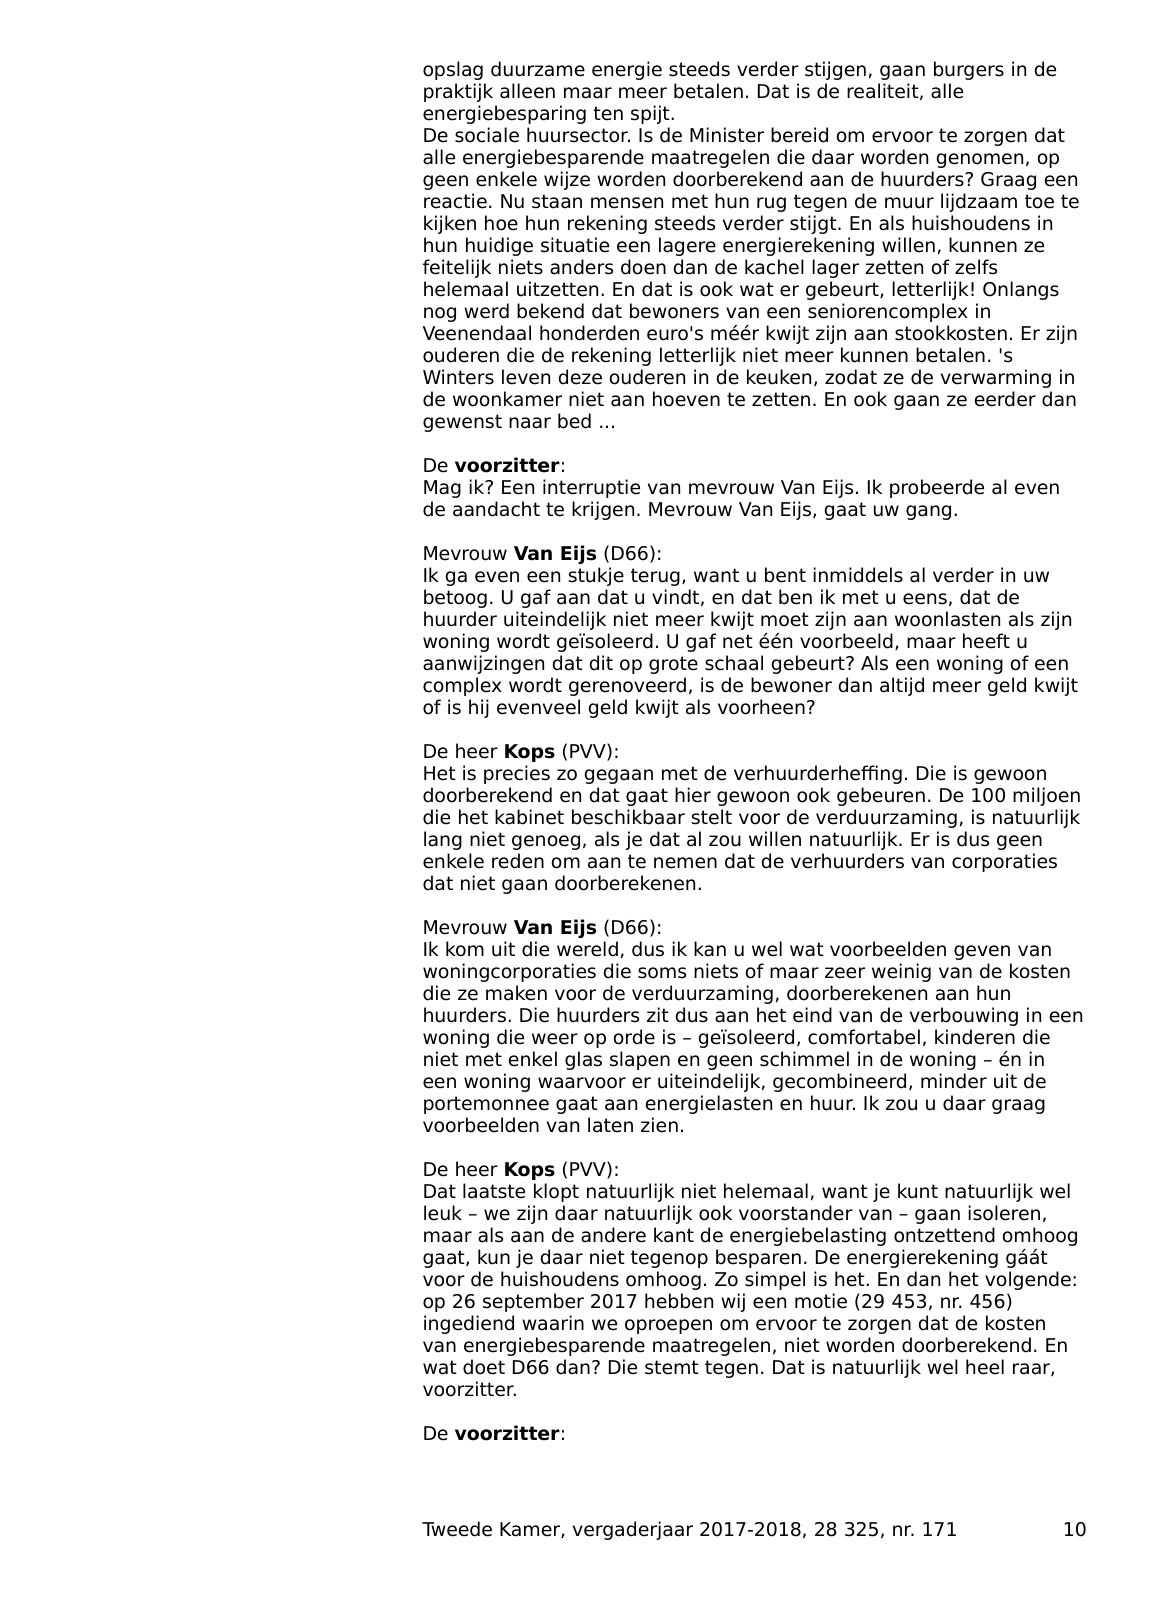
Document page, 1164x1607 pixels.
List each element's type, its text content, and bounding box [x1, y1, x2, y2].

text Mevrouw Van Eijs (D66): [422, 917, 1087, 939]
text Ik ga even een stukje terug, want u bent inmiddels al verder in uw betoog. U gaf aan dat u vindt, en dat ben ik met u eens, dat de huurder uiteindelijk niet meer kwijt moet zijn aan woonlasten als zijn woning wordt geïsoleerd. U gaf net één voorbeeld, maar heeft u aanwijzingen dat dit op grote schaal gebeurt? Als een woning of een complex wordt gerenoveerd, is de bewoner dan altijd meer geld kwijt of is hij evenveel geld kwijt als voorheen? [422, 565, 1087, 719]
text Mag ik? Een interruptie van mevrouw Van Eijs. Ik probeerde al even de aandacht te krijgen. Mevrouw Van Eijs, gaat uw gang. [422, 477, 1087, 521]
text De heer Kops (PVV): [422, 741, 1087, 763]
text Mevrouw Van Eijs (D66): [422, 543, 1087, 565]
text De heer Kops (PVV): [422, 1159, 1087, 1181]
text Ik kom uit die wereld, dus ik kan u wel wat voorbeelden geven van woningcorporaties die soms niets of maar zeer weinig van de kosten die ze maken voor de verduurzaming, doorberekenen aan hun huurders. Die huurders zit dus aan het eind van de verbouwing in een woning die weer op orde is – geïsoleerd, comfortabel, kinderen die niet met enkel glas slapen en geen schimmel in de woning – én in een woning waarvoor er uiteindelijk, gecombineerd, minder uit de portemonnee gaat aan energielasten en huur. Ik zou u daar graag voorbeelden van laten zien. [422, 939, 1087, 1137]
text De voorzitter: [422, 455, 1087, 477]
text opslag duurzame energie steeds verder stijgen, gaan burgers in de praktijk alleen maar meer betalen. Dat is de realiteit, alle energiebesparing ten spijt. [422, 59, 1087, 125]
text Dat laatste klopt natuurlijk niet helemaal, want je kunt natuurlijk wel leuk – we zijn daar natuurlijk ook voorstander van – gaan isoleren, maar als aan de andere kant de energiebelasting ontzettend omhoog gaat, kun je daar niet tegenop besparen. De energierekening gáát voor de huishoudens omhoog. Zo simpel is het. En dan het volgende: op 26 september 2017 hebben wij een motie (29 453, nr. 456) ingediend waarin we oproepen om ervoor te zorgen dat de kosten van energiebesparende maatregelen, niet worden doorberekend. En wat doet D66 dan? Die stemt tegen. Dat is natuurlijk wel heel raar, voorzitter. [422, 1181, 1087, 1401]
text Het is precies zo gegaan met de verhuurderheffing. Die is gewoon doorberekend en dat gaat hier gewoon ook gebeuren. De 100 miljoen die het kabinet beschikbaar stelt voor de verduurzaming, is natuurlijk lang niet genoeg, als je dat al zou willen natuurlijk. Er is dus geen enkele reden om aan te nemen dat de verhuurders van corporaties dat niet gaan doorberekenen. [422, 763, 1087, 895]
text De sociale huursector. Is de Minister bereid om ervoor te zorgen dat alle energiebesparende maatregelen die daar worden genomen, op geen enkele wijze worden doorberekend aan de huurders? Graag een reactie. Nu staan mensen met hun rug tegen de muur lijdzaam toe te kijken hoe hun rekening steeds verder stijgt. En als huishoudens in hun huidige situatie een lagere energierekening willen, kunnen ze feitelijk niets anders doen dan de kachel lager zetten of zelfs helemaal uitzetten. En dat is ook wat er gebeurt, letterlijk! Onlangs nog werd bekend dat bewoners van een seniorencomplex in Veenendaal honderden euro's méér kwijt zijn aan stookkosten. Er zijn ouderen die de rekening letterlijk niet meer kunnen betalen. 's Winters leven deze ouderen in de keuken, zodat ze de verwarming in de woonkamer niet aan hoeven te zetten. En ook gaan ze eerder dan gewenst naar bed ... [422, 125, 1087, 433]
text De voorzitter: [422, 1423, 1087, 1445]
